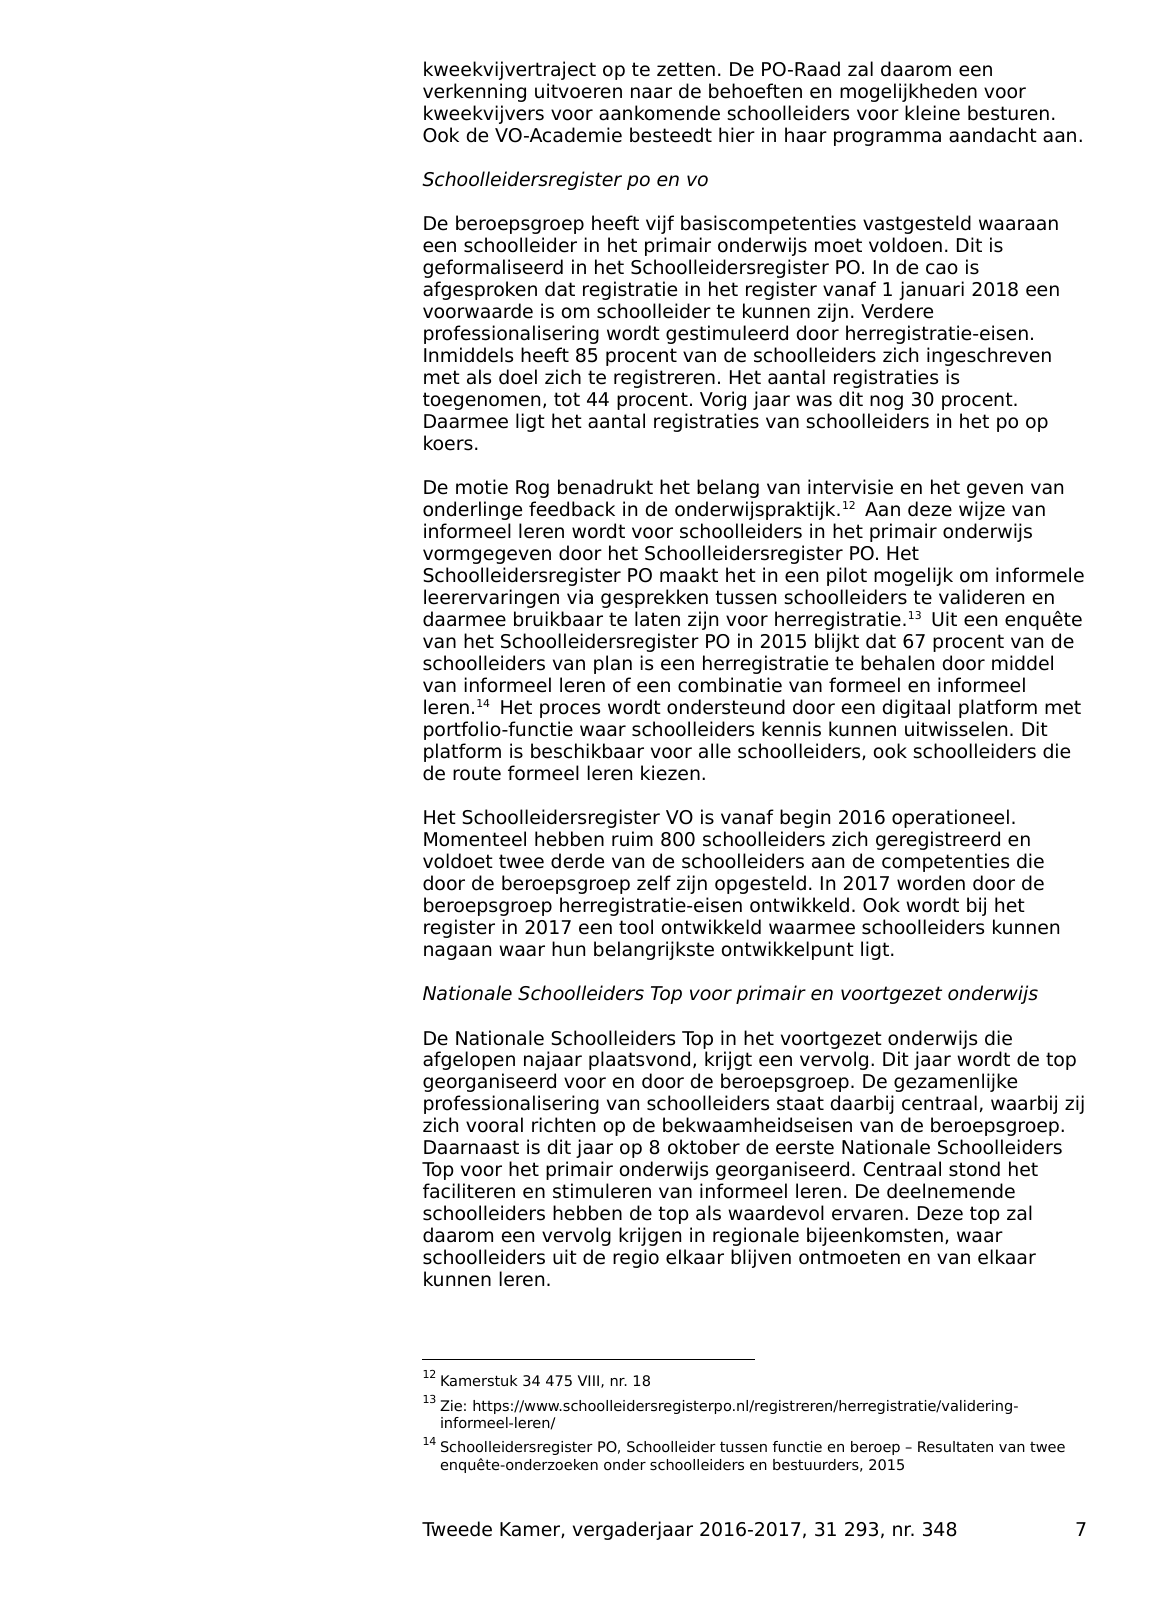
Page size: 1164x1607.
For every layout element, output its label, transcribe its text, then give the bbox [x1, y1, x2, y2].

text Zie: https://www.schoolleidersregisterpo.nl/registreren/herregistratie/validering-informeel-leren/ [422, 1393, 1087, 1432]
text De Nationale Schoolleiders Top in het voortgezet onderwijs die afgelopen najaar plaatsvond, krijgt een vervolg. Dit jaar wordt de top georganiseerd voor en door de beroepsgroep. De gezamenlijke professionalisering van schoolleiders staat daarbij centraal, waarbij zij zich vooral richten op de bekwaamheidseisen van de beroepsgroep. Daarnaast is dit jaar op 8 oktober de eerste Nationale Schoolleiders Top voor het primair onderwijs georganiseerd. Centraal stond het faciliteren en stimuleren van informeel leren. De deelnemende schoolleiders hebben de top als waardevol ervaren. Deze top zal daarom een vervolg krijgen in regionale bijeenkomsten, waar schoolleiders uit de regio elkaar blijven ontmoeten en van elkaar kunnen leren. [422, 1027, 1087, 1291]
subtitle Nationale Schoolleiders Top voor primair en voortgezet onderwijs [422, 983, 1087, 1005]
text Het Schoolleidersregister VO is vanaf begin 2016 operationeel. Momenteel hebben ruim 800 schoolleiders zich geregistreerd en voldoet twee derde van de schoolleiders aan de competenties die door de beroepsgroep zelf zijn opgesteld. In 2017 worden door de beroepsgroep herregistratie-eisen ontwikkeld. Ook wordt bij het register in 2017 een tool ontwikkeld waarmee schoolleiders kunnen nagaan waar hun belangrijkste ontwikkelpunt ligt. [422, 807, 1087, 961]
text De motie Rog benadrukt het belang van intervisie en het geven van onderlinge feedback in de onderwijspraktijk. Aan deze wijze van informeel leren wordt voor schoolleiders in het primair onderwijs vormgegeven door het Schoolleidersregister PO. Het Schoolleidersregister PO maakt het in een pilot mogelijk om informele leerervaringen via gesprekken tussen schoolleiders te valideren en daarmee bruikbaar te laten zijn voor herregistratie. Uit een enquête van het Schoolleidersregister PO in 2015 blijkt dat 67 procent van de schoolleiders van plan is een herregistratie te behalen door middel van informeel leren of een combinatie van formeel en informeel leren. Het proces wordt ondersteund door een digitaal platform met portfolio-functie waar schoolleiders kennis kunnen uitwisselen. Dit platform is beschikbaar voor alle schoolleiders, ook schoolleiders die de route formeel leren kiezen. [422, 477, 1087, 785]
text Kamerstuk 34 475 VIII, nr. 18 [422, 1368, 1087, 1391]
text kweekvijvertraject op te zetten. De PO-Raad zal daarom een verkenning uitvoeren naar de behoeften en mogelijkheden voor kweekvijvers voor aankomende schoolleiders voor kleine besturen. Ook de VO-Academie besteedt hier in haar programma aandacht aan. [422, 59, 1087, 147]
subtitle Schoolleidersregister po en vo [422, 169, 1087, 191]
text De beroepsgroep heeft vijf basiscompetenties vastgesteld waaraan een schoolleider in het primair onderwijs moet voldoen. Dit is geformaliseerd in het Schoolleidersregister PO. In de cao is afgesproken dat registratie in het register vanaf 1 januari 2018 een voorwaarde is om schoolleider te kunnen zijn. Verdere professionalisering wordt gestimuleerd door herregistratie-eisen. Inmiddels heeft 85 procent van de schoolleiders zich ingeschreven met als doel zich te registreren. Het aantal registraties is toegenomen, tot 44 procent. Vorig jaar was dit nog 30 procent. Daarmee ligt het aantal registraties van schoolleiders in het po op koers. [422, 213, 1087, 455]
text Schoolleidersregister PO, Schoolleider tussen functie en beroep – Resultaten van twee enquête-onderzoeken onder schoolleiders en bestuurders, 2015 [422, 1435, 1087, 1474]
